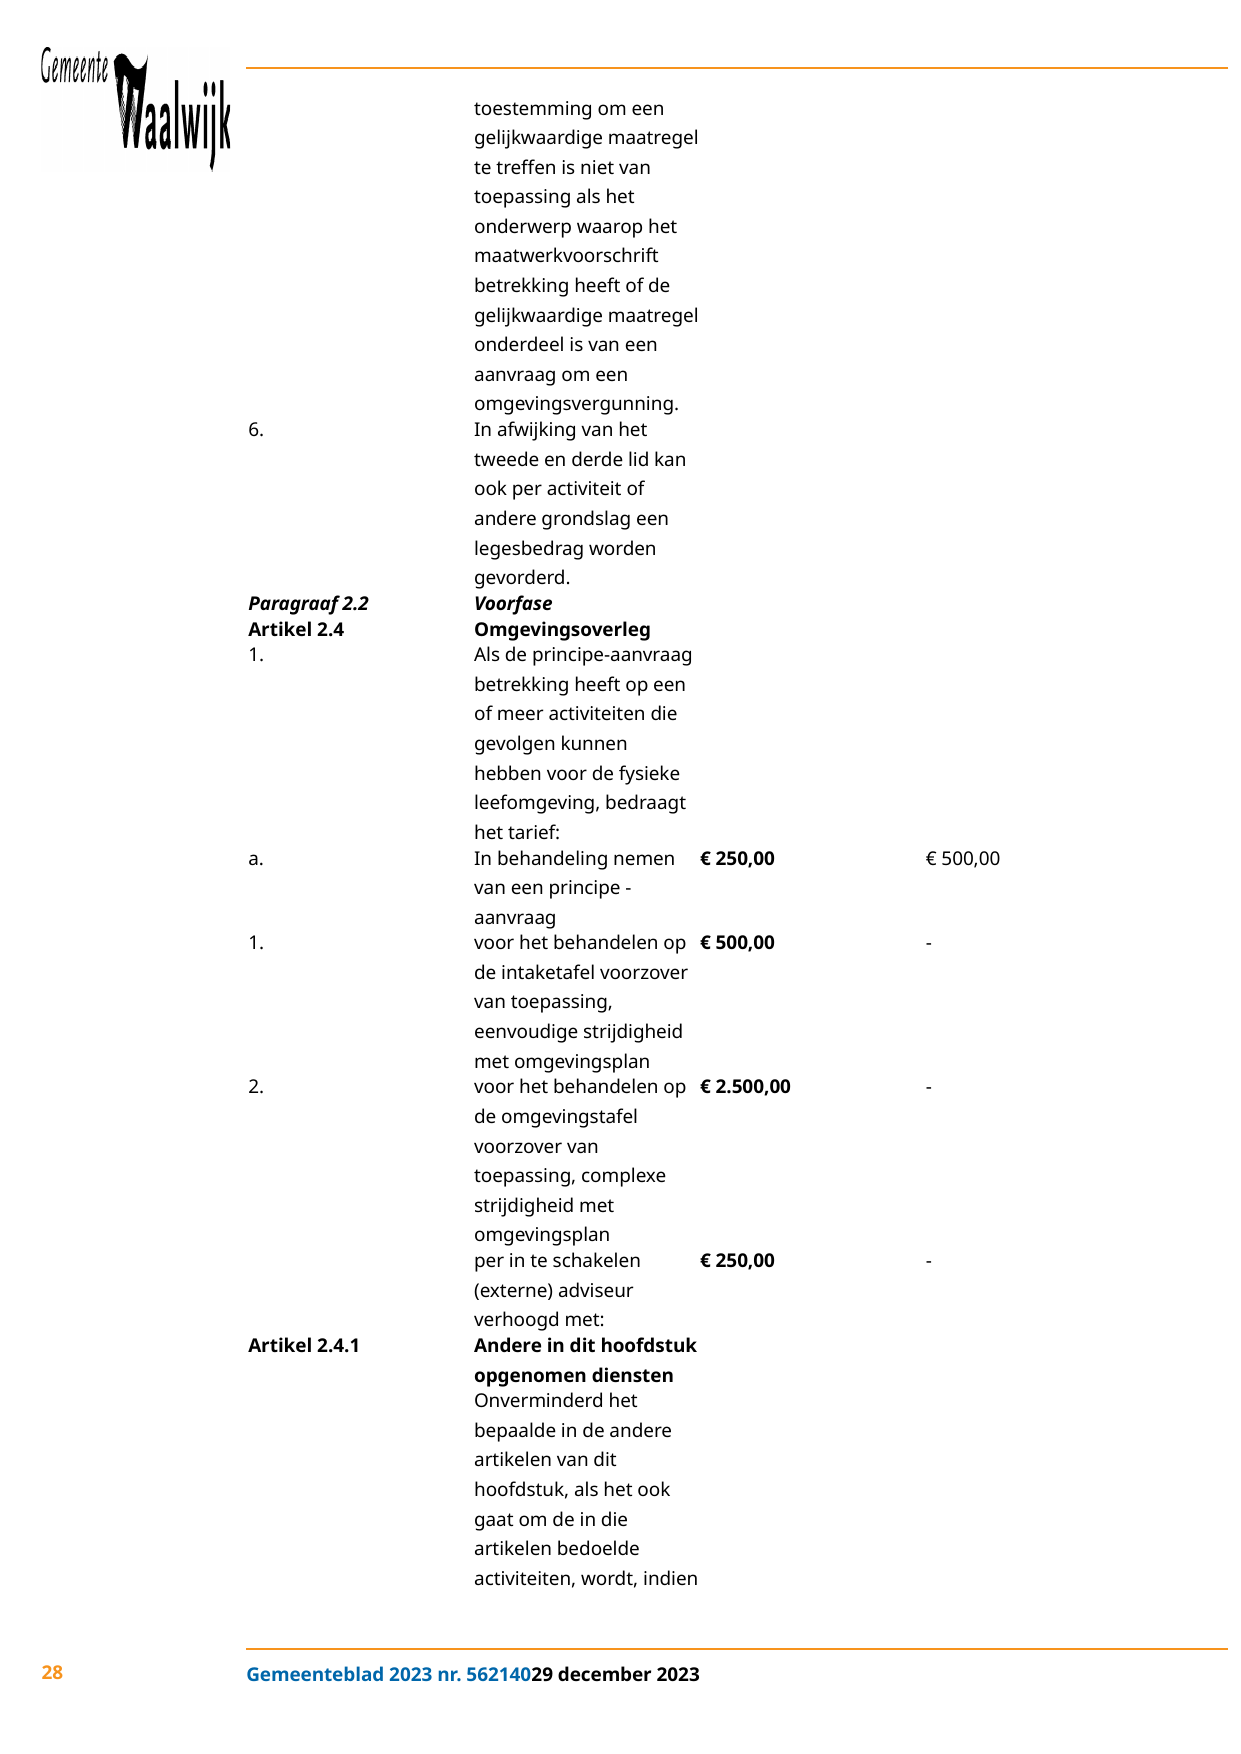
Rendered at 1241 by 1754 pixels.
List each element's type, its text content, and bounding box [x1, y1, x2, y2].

table_cell voor het behandelen op de intaketafel voorzover van toepassing, eenvoudige strijdigheid met omgevingsplan [474, 930, 700, 1074]
table_cell € 250,00 [700, 845, 926, 929]
table_cell toestemming om een gelijkwaardige maatregel te treffen is niet van toepassing als het onderwerp waarop het maatwerkvoorschrift betrekking heeft of de gelijkwaardige maatregel onderdeel is van een aanvraag om een omgevingsvergunning. [474, 95, 700, 416]
picture [41, 47, 231, 172]
table_cell Omgevingsoverleg [474, 616, 700, 641]
table_cell [248, 1247, 474, 1332]
table_cell [700, 1388, 926, 1591]
table_cell [700, 616, 926, 641]
table_cell - [926, 1247, 1152, 1332]
table_cell [248, 95, 474, 416]
table_cell 6. [248, 416, 474, 590]
table_cell € 2.500,00 [700, 1074, 926, 1247]
table_cell a. [248, 845, 474, 929]
table_cell Als de principe-aanvraag betrekking heeft op een of meer activiteiten die gevolgen kunnen hebben voor de fysieke leefomgeving, bedraagt het tarief: [474, 641, 700, 845]
table_cell € 500,00 [700, 930, 926, 1074]
table_cell [926, 95, 1152, 416]
table_cell per in te schakelen (externe) adviseur verhoogd met: [474, 1247, 700, 1332]
table_cell [926, 590, 1152, 616]
table_cell 1. [248, 641, 474, 845]
table_cell [926, 1332, 1152, 1387]
table_cell Voorfase [474, 590, 700, 616]
table_cell [700, 95, 926, 416]
table_cell [926, 1388, 1152, 1591]
table_cell In afwijking van het tweede en derde lid kan ook per activiteit of andere grondslag een legesbedrag worden gevorderd. [474, 416, 700, 590]
table_cell [248, 1388, 474, 1591]
table_cell 1. [248, 930, 474, 1074]
table_cell € 250,00 [700, 1247, 926, 1332]
table_cell In behandeling nemen van een principe -aanvraag [474, 845, 700, 929]
table_cell [700, 1332, 926, 1387]
table_cell - [926, 1074, 1152, 1247]
table_cell [700, 590, 926, 616]
table_cell voor het behandelen op de omgevingstafel voorzover van toepassing, complexe strijdigheid met omgevingsplan [474, 1074, 700, 1247]
table_cell 2. [248, 1074, 474, 1247]
table_cell [926, 641, 1152, 845]
table_cell - [926, 930, 1152, 1074]
table_cell [926, 616, 1152, 641]
table_cell Andere in dit hoofdstuk opgenomen diensten [474, 1332, 700, 1387]
table_cell [700, 416, 926, 590]
table_cell Artikel 2.4 [248, 616, 474, 641]
table_cell € 500,00 [926, 845, 1152, 929]
table_cell [926, 416, 1152, 590]
table_cell Onverminderd het bepaalde in de andere artikelen van dit hoofdstuk, als het ook gaat om de in die artikelen bedoelde activiteiten, wordt, indien [474, 1388, 700, 1591]
table_cell Paragraaf 2.2 [248, 590, 474, 616]
table_cell [700, 641, 926, 845]
table_cell Artikel 2.4.1 [248, 1332, 474, 1387]
